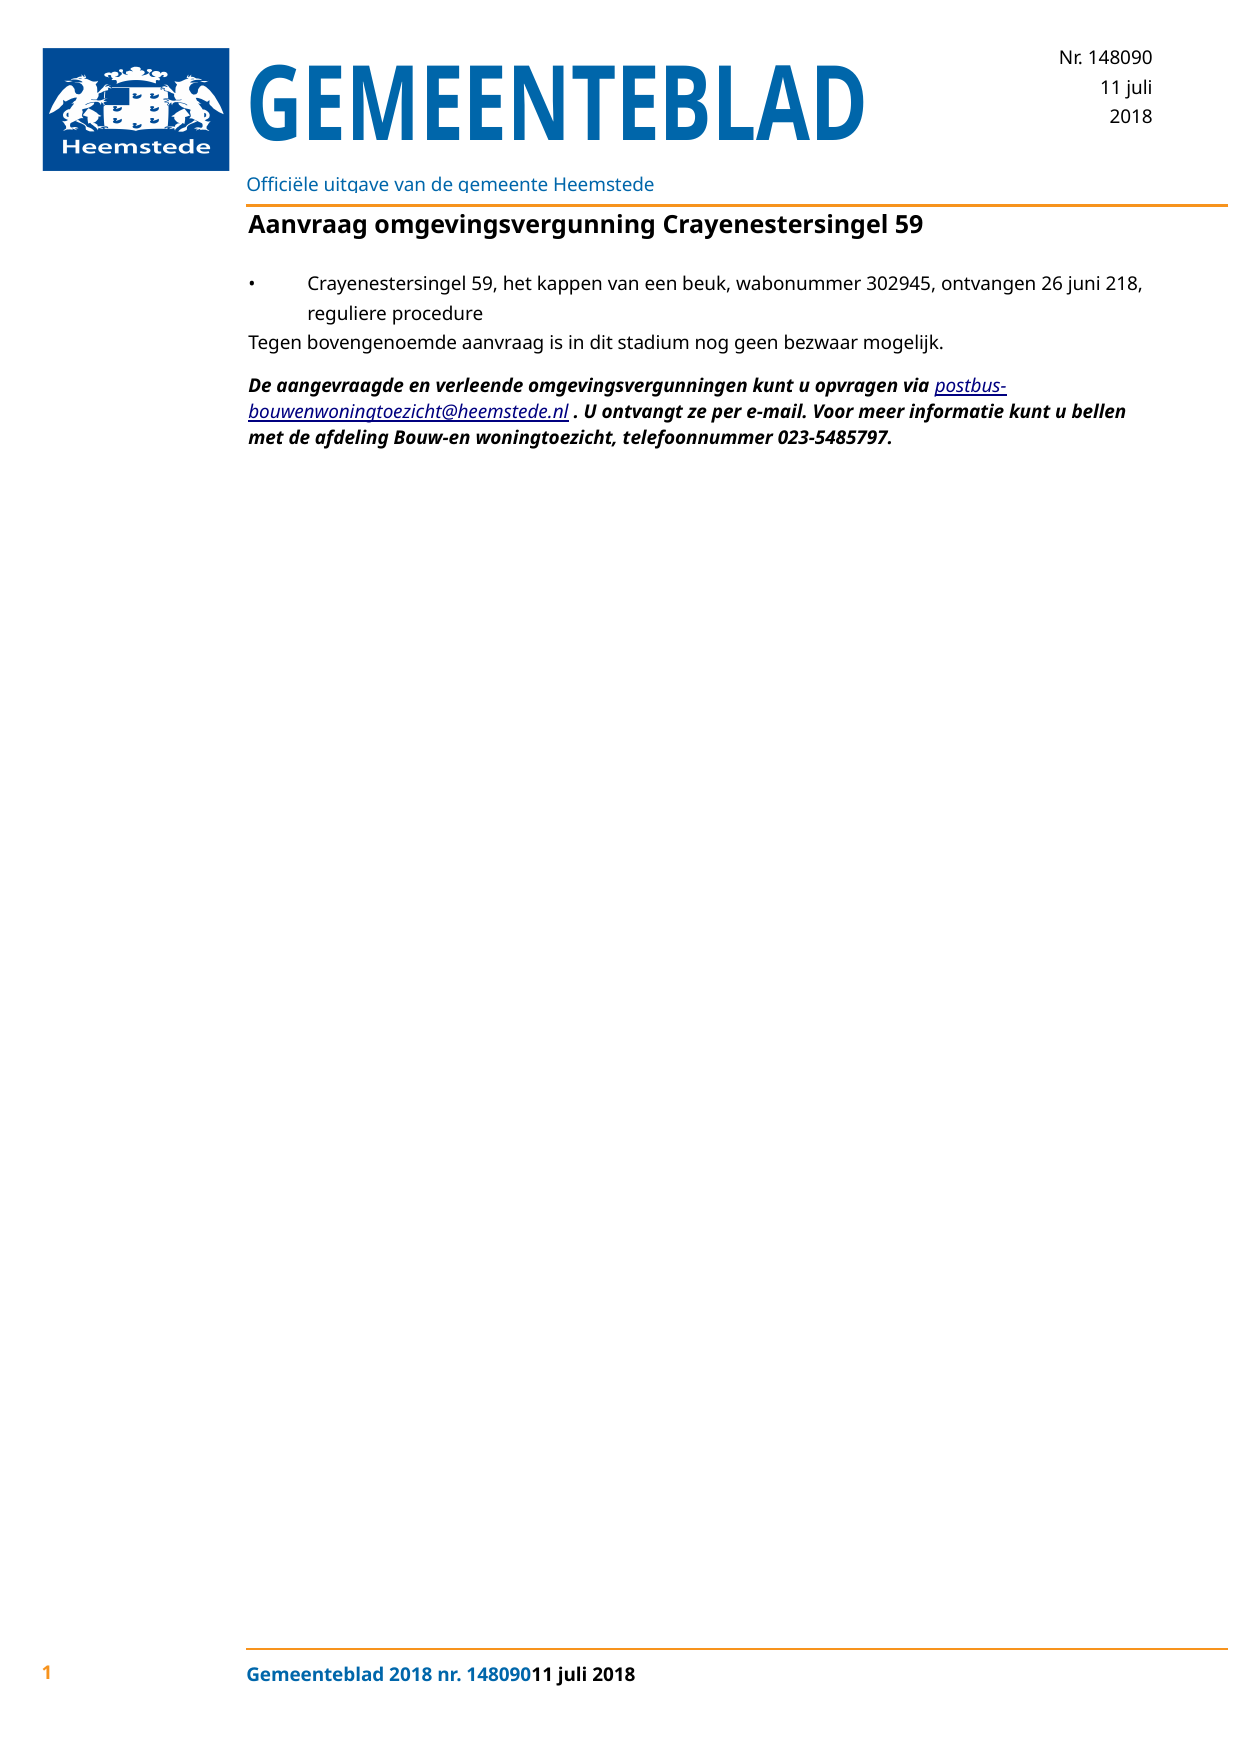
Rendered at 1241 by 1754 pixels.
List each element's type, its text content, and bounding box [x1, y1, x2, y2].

text Aanvraag omgevingsvergunning Crayenestersingel 59 [248, 207, 1152, 241]
picture [41, 47, 231, 172]
text De aangevraagde en verleende omgevingsvergunningen kunt u opvragen via postbus-bouwenwoningtoezicht@heemstede.nl . U ontvangt ze per e-mail. Voor meer informatie kunt u bellen met de afdeling Bouw-en woningtoezicht, telefoonnummer 023-5485797. [248, 373, 1152, 450]
list Crayenestersingel 59, het kappen van een beuk, wabonummer 302945, ontvangen 26 juni 218, reguliere procedure [248, 270, 1152, 326]
text Tegen bovengenoemde aanvraag is in dit stadium nog geen bezwaar mogelijk. [248, 329, 1152, 355]
